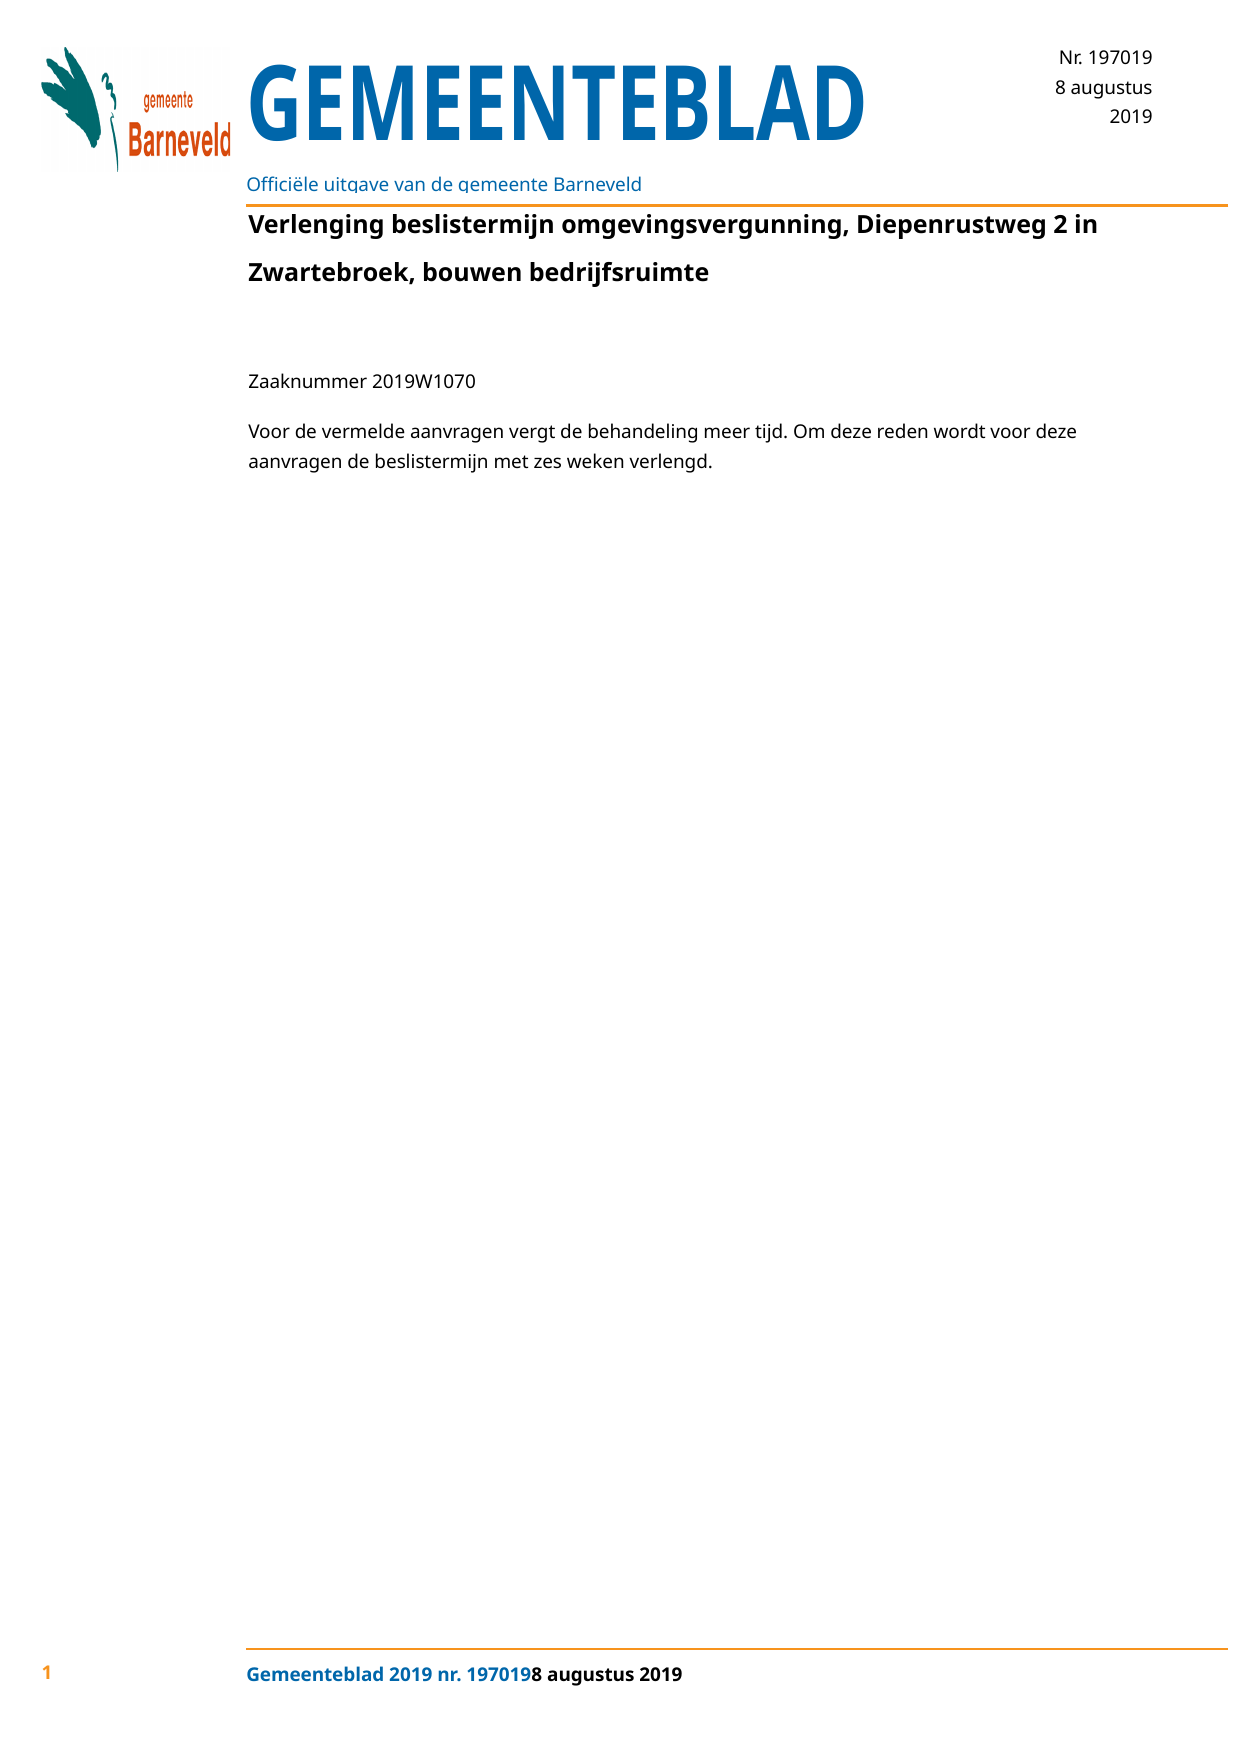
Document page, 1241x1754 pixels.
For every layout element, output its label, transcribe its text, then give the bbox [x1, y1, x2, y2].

picture [41, 47, 231, 172]
text Zaaknummer 2019W1070 [248, 368, 1152, 394]
text Voor de vermelde aanvragen vergt de behandeling meer tijd. Om deze reden wordt voor deze aanvragen de beslistermijn met zes weken verlengd. [248, 419, 1152, 474]
text Verlenging beslistermijn omgevingsvergunning, Diepenrustweg 2 in Zwartebroek, bouwen bedrijfsruimte [248, 207, 1152, 288]
